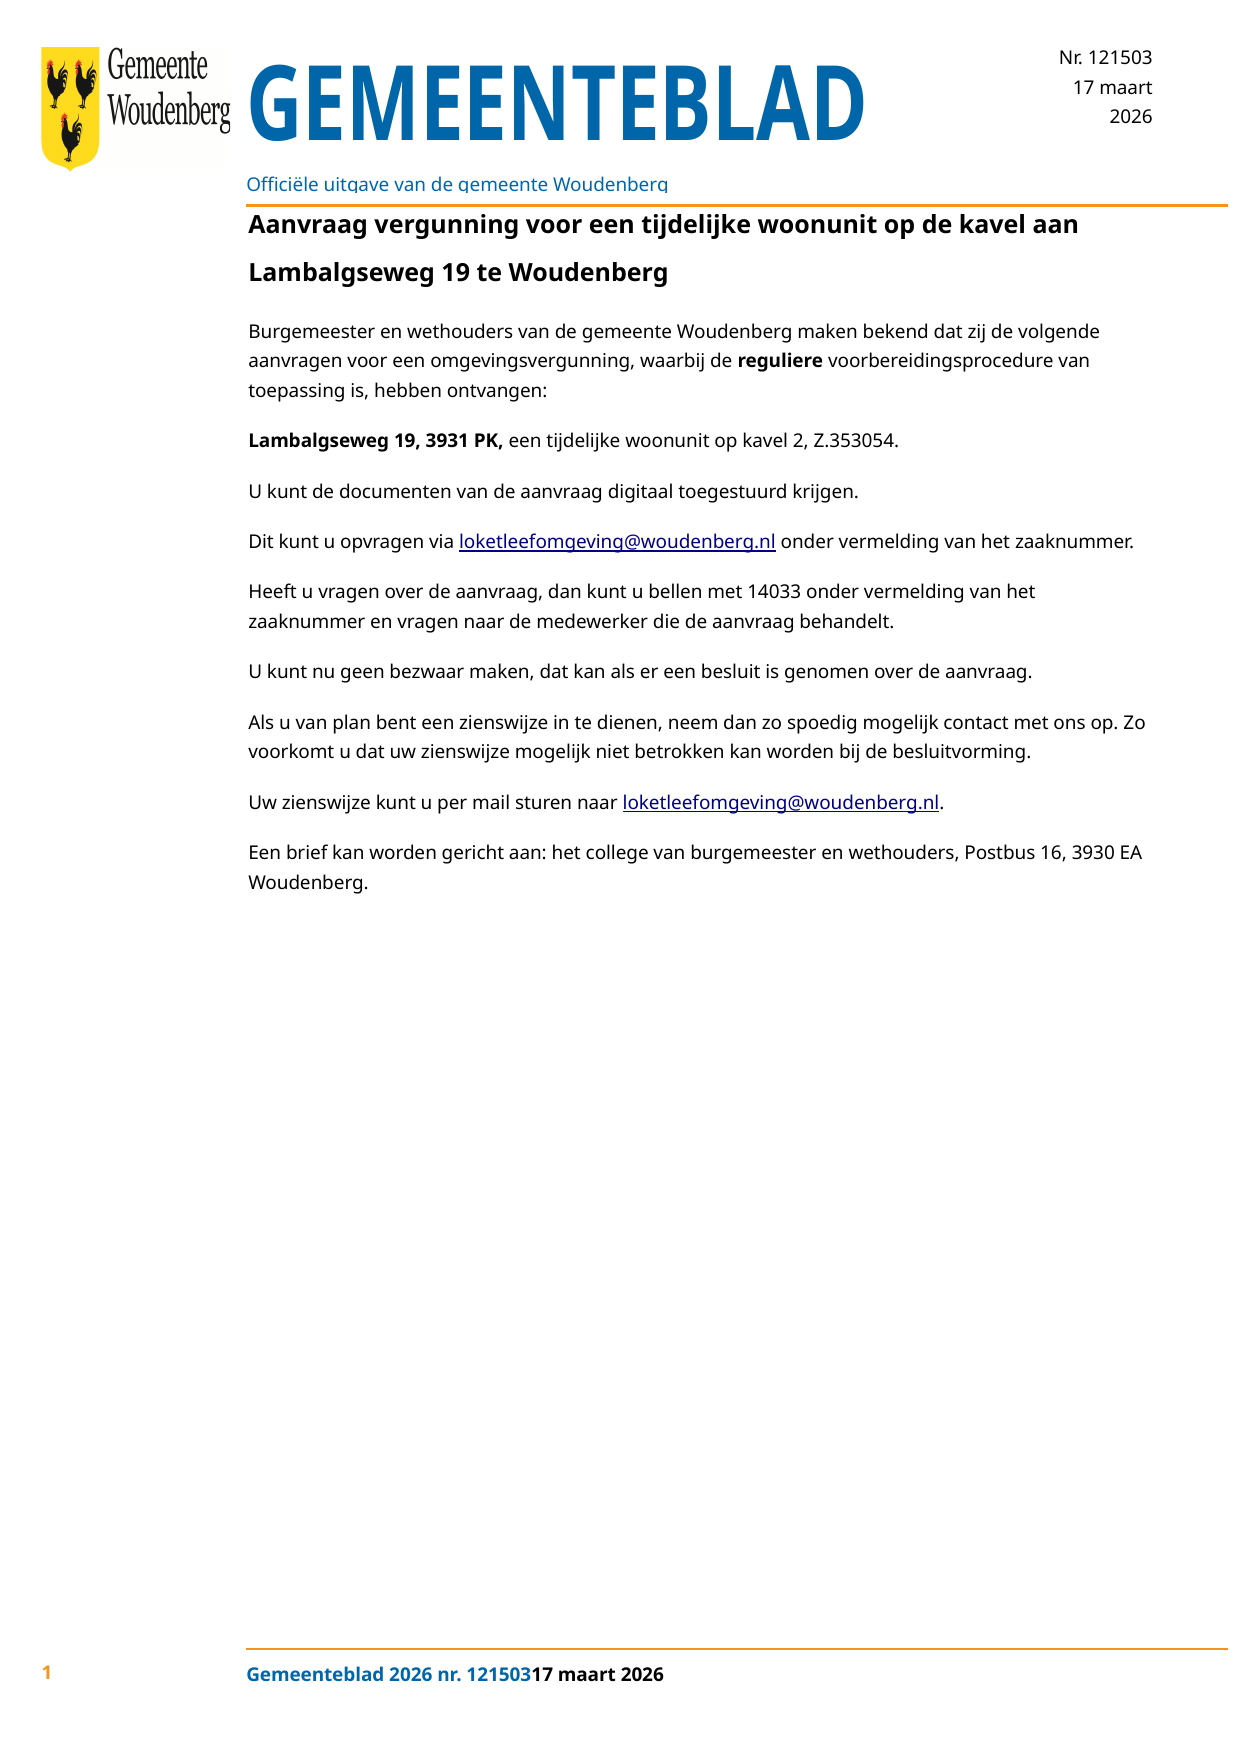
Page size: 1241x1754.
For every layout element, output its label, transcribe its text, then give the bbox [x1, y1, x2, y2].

text Een brief kan worden gericht aan: het college van burgemeester en wethouders, Postbus 16, 3930 EA Woudenberg. [248, 839, 1152, 895]
text Uw zienswijze kunt u per mail sturen naar loketleefomgeving@woudenberg.nl. [248, 789, 1152, 815]
text Lambalgseweg 19, 3931 PK, een tijdelijke woonunit op kavel 2, Z.353054. [248, 427, 1152, 453]
picture [41, 47, 231, 172]
text Als u van plan bent een zienswijze in te dienen, neem dan zo spoedig mogelijk contact met ons op. Zo voorkomt u dat uw zienswijze mogelijk niet betrokken kan worden bij de besluitvorming. [248, 709, 1152, 764]
text Aanvraag vergunning voor een tijdelijke woonunit op de kavel aan Lambalgseweg 19 te Woudenberg [248, 207, 1152, 288]
text Heeft u vragen over de aanvraag, dan kunt u bellen met 14033 onder vermelding van het zaaknummer en vragen naar de medewerker die de aanvraag behandelt. [248, 579, 1152, 634]
text Burgemeester en wethouders van de gemeente Woudenberg maken bekend dat zij de volgende aanvragen voor een omgevingsvergunning, waarbij de reguliere voorbereidingsprocedure van toepassing is, hebben ontvangen: [248, 318, 1152, 403]
text Dit kunt u opvragen via loketleefomgeving@woudenberg.nl onder vermelding van het zaaknummer. [248, 528, 1152, 554]
text U kunt de documenten van de aanvraag digitaal toegestuurd krijgen. [248, 478, 1152, 504]
text U kunt nu geen bezwaar maken, dat kan als er een besluit is genomen over de aanvraag. [248, 659, 1152, 684]
